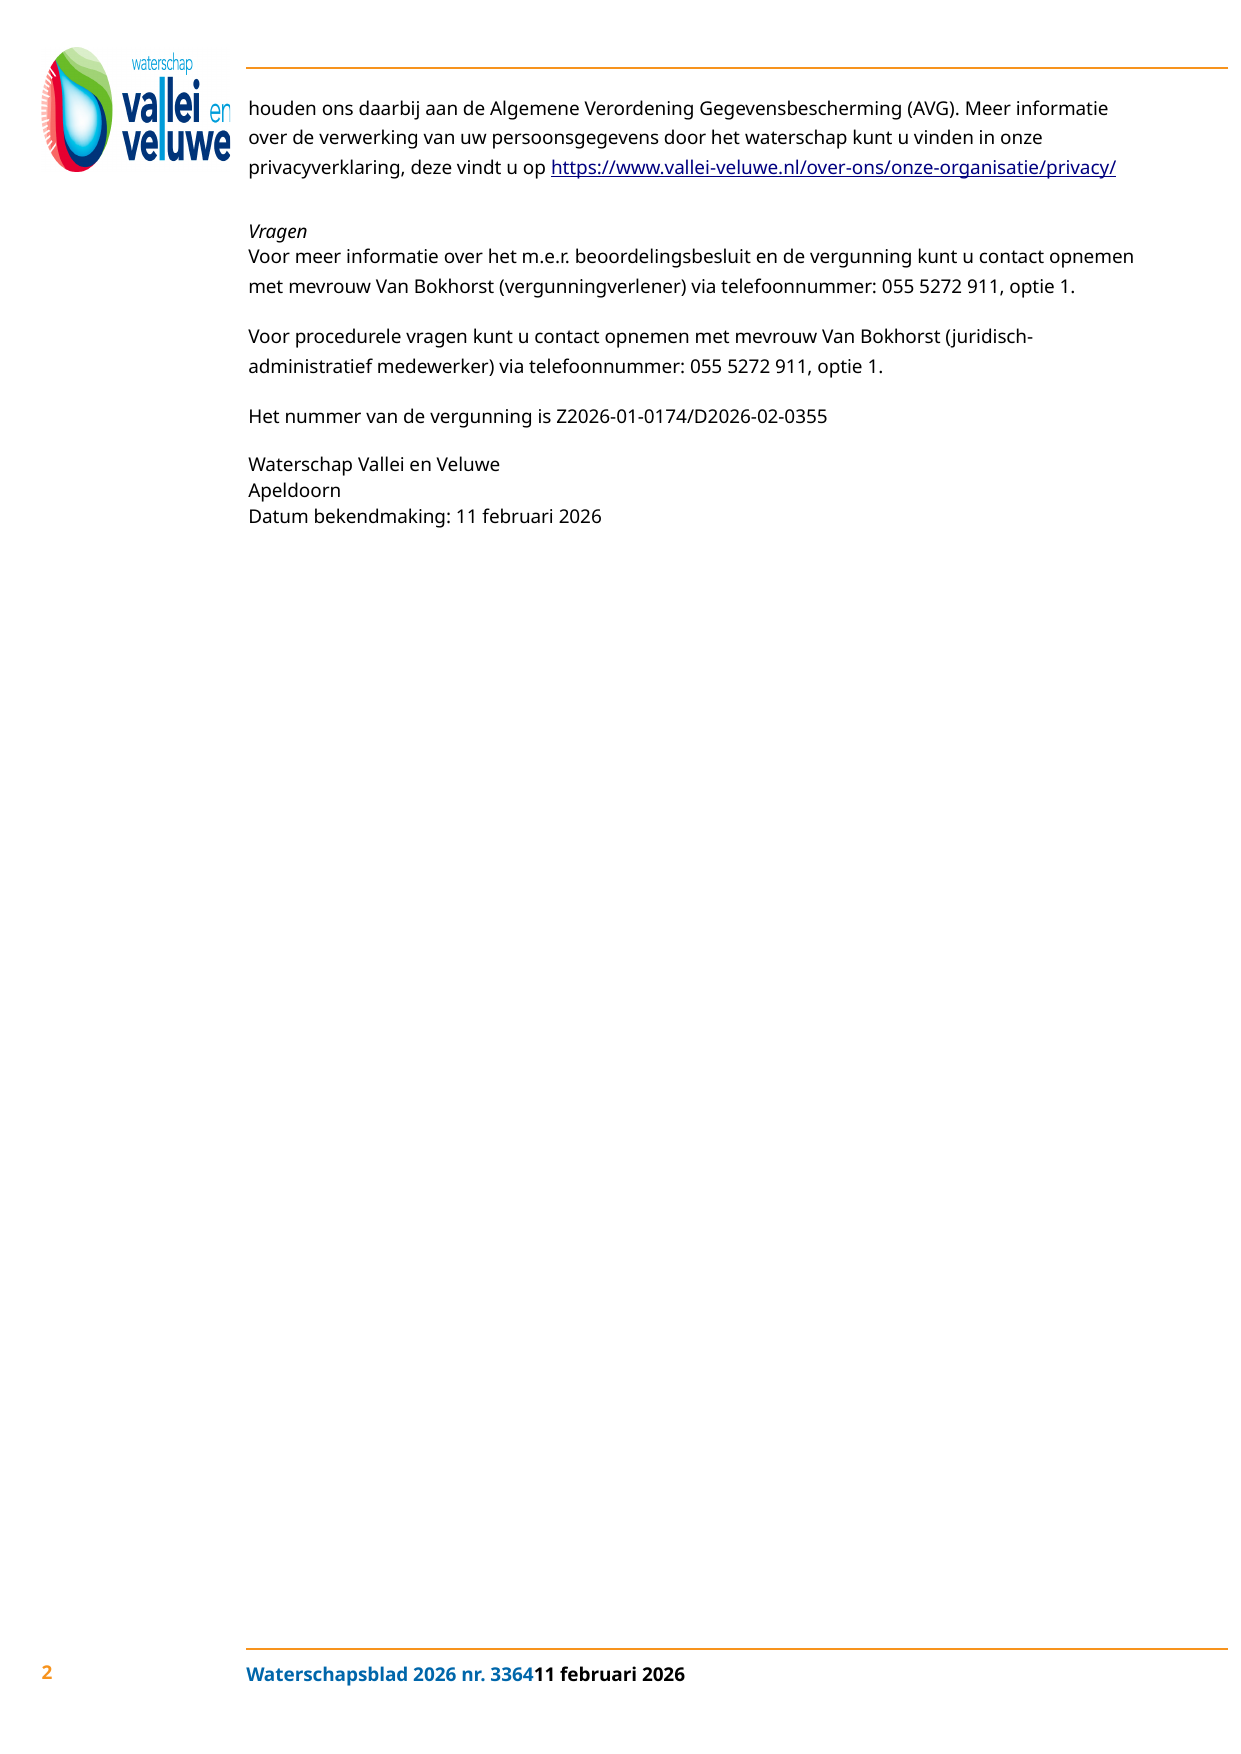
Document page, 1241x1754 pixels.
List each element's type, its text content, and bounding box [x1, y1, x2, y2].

text Voor meer informatie over het m.e.r. beoordelingsbesluit en de vergunning kunt u contact opnemen met mevrouw Van Bokhorst (vergunningverlener) via telefoonnummer: 055 5272 911, optie 1. [248, 244, 1152, 299]
text houden ons daarbij aan de Algemene Verordening Gegevensbescherming (AVG). Meer informatie over de verwerking van uw persoonsgegevens door het waterschap kunt u vinden in onze privacyverklaring, deze vindt u op https://www.vallei-veluwe.nl/over-ons/onze-organisatie/privacy/ [248, 95, 1152, 180]
text Waterschap Vallei en Veluwe [248, 451, 1152, 477]
text Apeldoorn [248, 477, 1152, 503]
text Datum bekendmaking: 11 februari 2026 [248, 503, 1152, 529]
picture [41, 47, 231, 172]
text Vragen [248, 218, 1152, 244]
text Voor procedurele vragen kunt u contact opnemen met mevrouw Van Bokhorst (juridisch-administratief medewerker) via telefoonnummer: 055 5272 911, optie 1. [248, 324, 1152, 379]
text Het nummer van de vergunning is Z2026-01-0174/D2026-02-0355 [248, 404, 1152, 429]
